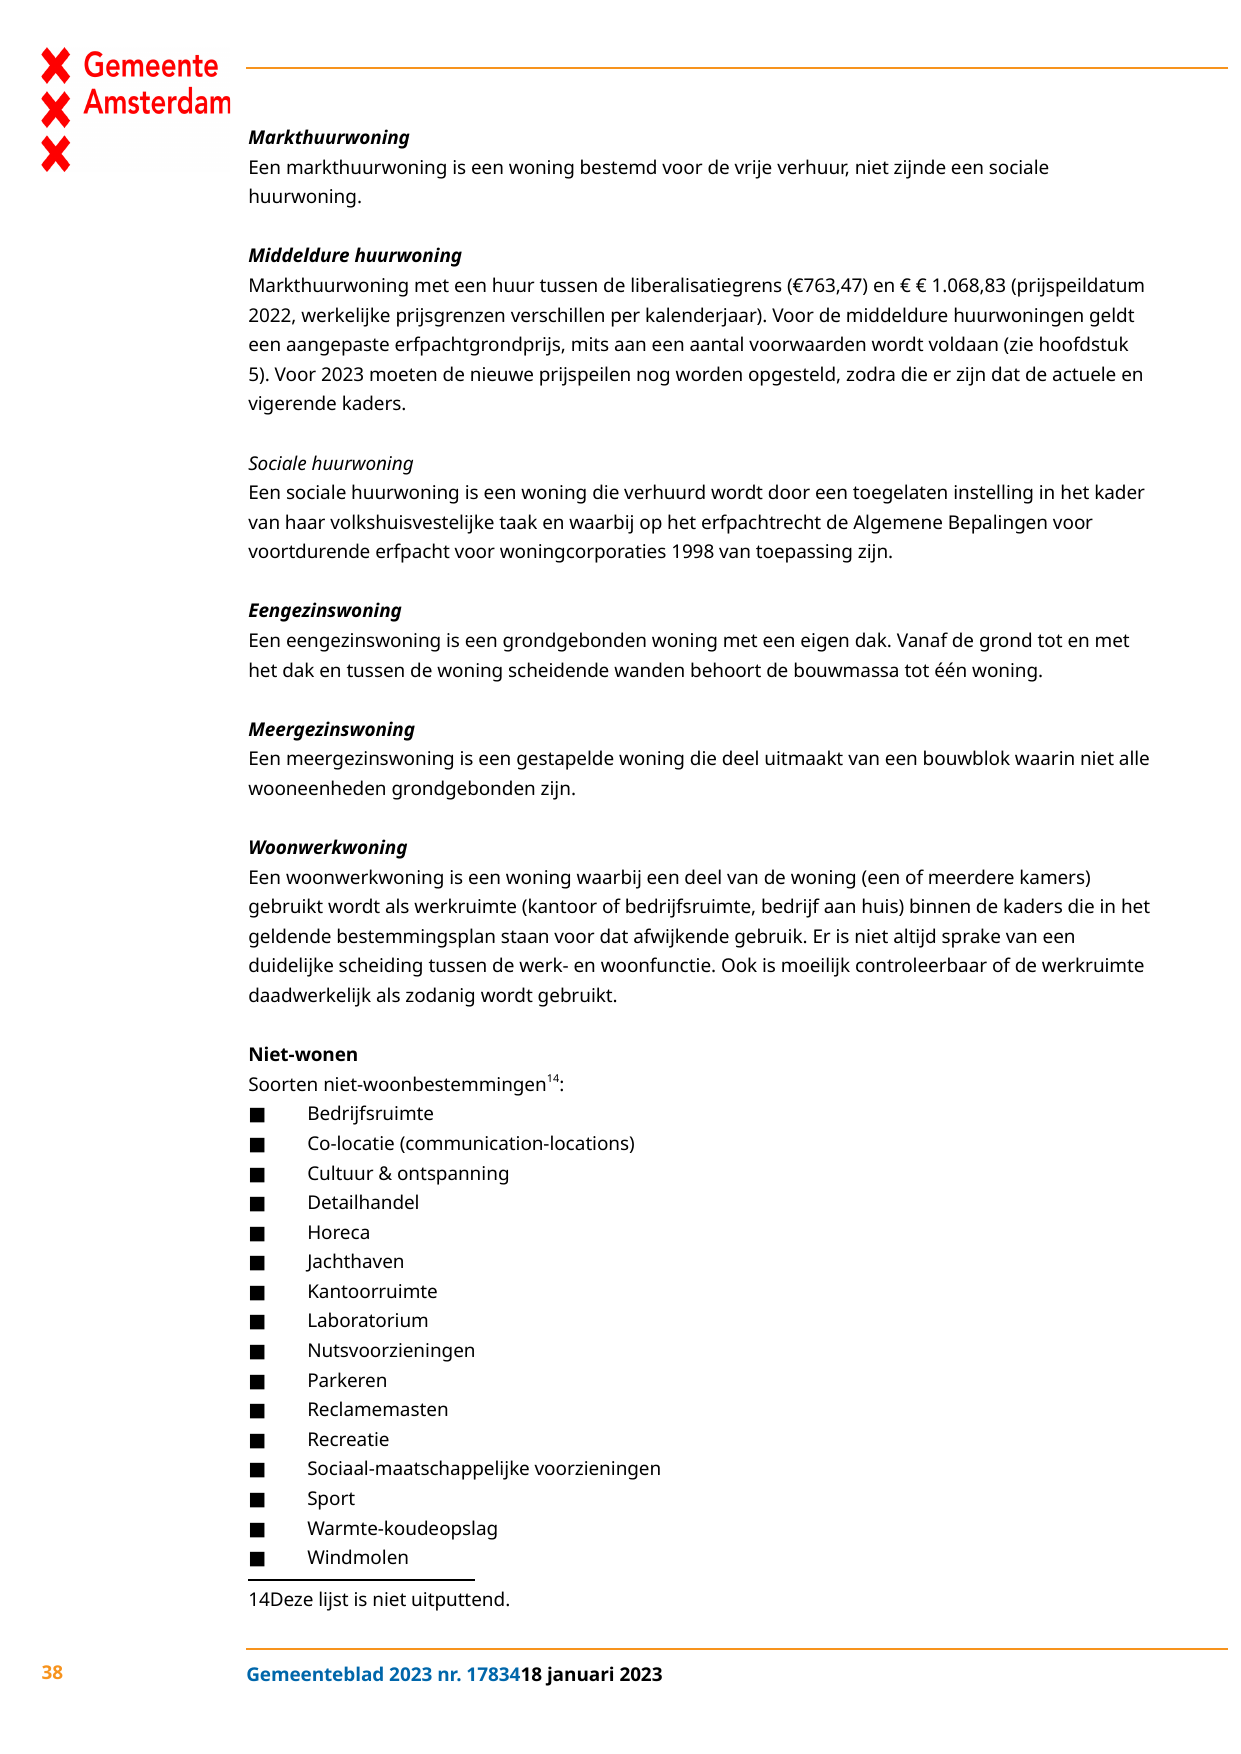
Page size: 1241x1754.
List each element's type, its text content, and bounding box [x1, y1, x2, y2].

list Bedrijfsruimte [248, 1101, 1152, 1126]
text Niet-wonen [248, 1041, 1152, 1067]
text Een eengezinswoning is een grondgebonden woning met een eigen dak. Vanaf de grond tot en met het dak en tussen de woning scheidende wanden behoort de bouwmassa tot één woning. [248, 627, 1152, 683]
text Soorten niet-woonbestemmingen: [248, 1071, 1152, 1097]
list Warmte-koudeopslag [248, 1515, 1152, 1541]
list Windmolen [248, 1544, 1152, 1570]
list Detailhandel [248, 1189, 1152, 1215]
text Markthuurwoning met een huur tussen de liberalisatiegrens (€763,47) en € € 1.068,83 (prijspeildatum 2022, werkelijke prijsgrenzen verschillen per kalenderjaar). Voor de middeldure huurwoningen geldt een aangepaste erfpachtgrondprijs, mits aan een aantal voorwaarden wordt voldaan (zie hoofdstuk 5). Voor 2023 moeten de nieuwe prijspeilen nog worden opgesteld, zodra die er zijn dat de actuele en vigerende kaders. [248, 272, 1152, 416]
list Co-locatie (communication-locations) [248, 1130, 1152, 1156]
text Een markthuurwoning is een woning bestemd voor de vrije verhuur, niet zijnde een sociale huurwoning. [248, 154, 1152, 209]
text Middeldure huurwoning [248, 243, 1152, 268]
list Reclamemasten [248, 1396, 1152, 1422]
list Sociaal-maatschappelijke voorzieningen [248, 1456, 1152, 1481]
list Parkeren [248, 1367, 1152, 1393]
text Eengezinswoning [248, 598, 1152, 623]
text Woonwerkwoning [248, 834, 1152, 860]
text Markthuurwoning [248, 124, 1152, 150]
text Sociale huurwoning [248, 450, 1152, 476]
list Horeca [248, 1219, 1152, 1245]
picture [41, 47, 231, 172]
list Nutsvoorzieningen [248, 1337, 1152, 1363]
list Laboratorium [248, 1308, 1152, 1333]
text Een sociale huurwoning is een woning die verhuurd wordt door een toegelaten instelling in het kader van haar volkshuisvestelijke taak en waarbij op het erfpachtrecht de Algemene Bepalingen voor voortdurende erfpacht voor woningcorporaties 1998 van toepassing zijn. [248, 479, 1152, 564]
list Cultuur & ontspanning [248, 1160, 1152, 1186]
list Sport [248, 1485, 1152, 1511]
list Recreatie [248, 1426, 1152, 1452]
list Jachthaven [248, 1248, 1152, 1274]
text Deze lijst is niet uitputtend. [248, 1586, 1152, 1612]
text Meergezinswoning [248, 716, 1152, 742]
list Kantoorruimte [248, 1278, 1152, 1304]
text Een meergezinswoning is een gestapelde woning die deel uitmaakt van een bouwblok waarin niet alle wooneenheden grondgebonden zijn. [248, 746, 1152, 801]
text Een woonwerkwoning is een woning waarbij een deel van de woning (een of meerdere kamers) gebruikt wordt als werkruimte (kantoor of bedrijfsruimte, bedrijf aan huis) binnen de kaders die in het geldende bestemmingsplan staan voor dat afwijkende gebruik. Er is niet altijd sprake van een duidelijke scheiding tussen de werk- en woonfunctie. Ook is moeilijk controleerbaar of de werkruimte daadwerkelijk als zodanig wordt gebruikt. [248, 864, 1152, 1008]
